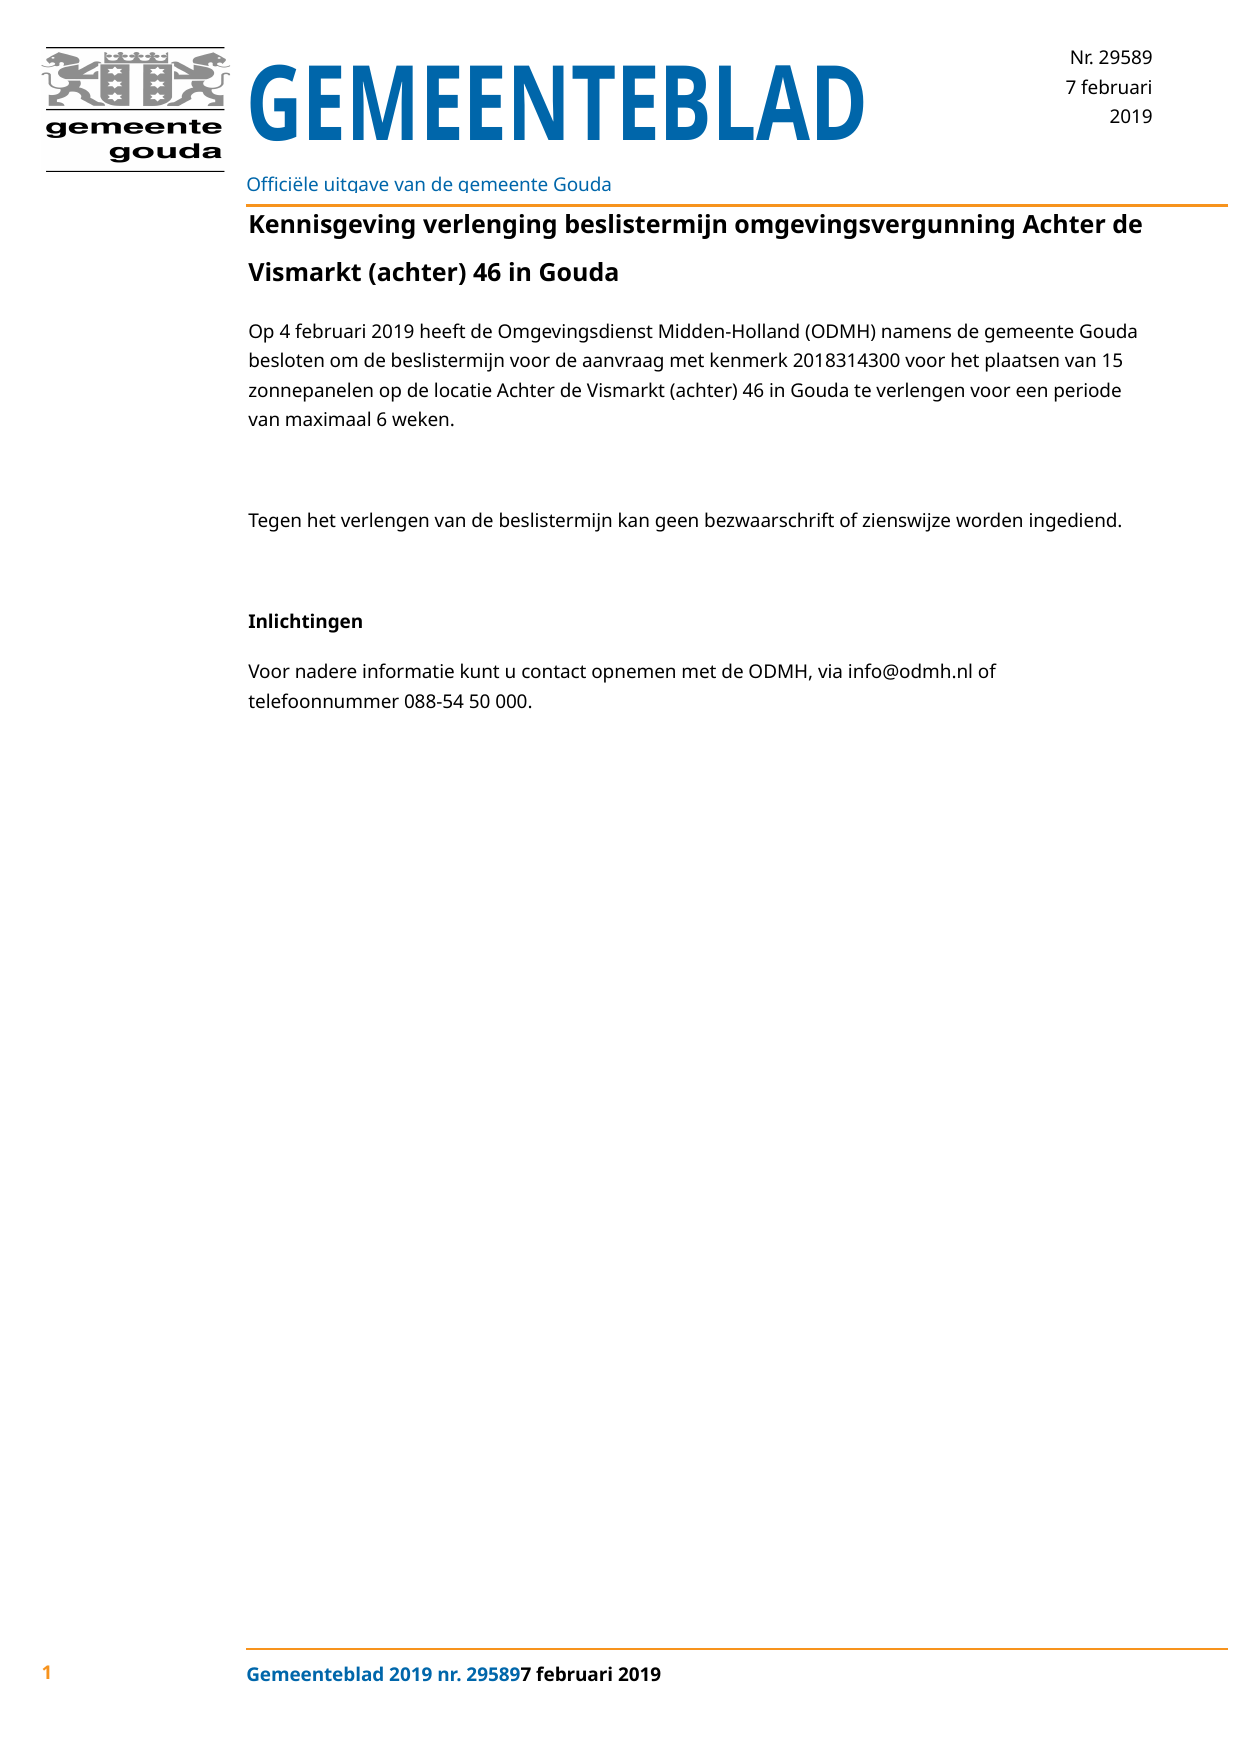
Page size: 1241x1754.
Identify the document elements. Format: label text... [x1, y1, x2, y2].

picture [41, 47, 231, 172]
text Voor nadere informatie kunt u contact opnemen met de ODMH, via info@odmh.nl of telefoonnummer 088-54 50 000. [248, 659, 1152, 714]
text Kennisgeving verlenging beslistermijn omgevingsvergunning Achter de Vismarkt (achter) 46 in Gouda [248, 207, 1152, 288]
text Op 4 februari 2019 heeft de Omgevingsdienst Midden-Holland (ODMH) namens de gemeente Gouda besloten om de beslistermijn voor de aanvraag met kenmerk 2018314300 voor het plaatsen van 15 zonnepanelen op de locatie Achter de Vismarkt (achter) 46 in Gouda te verlengen voor een periode van maximaal 6 weken. [248, 318, 1152, 432]
text Tegen het verlengen van de beslistermijn kan geen bezwaarschrift of zienswijze worden ingediend. [248, 507, 1152, 533]
text Inlichtingen [248, 608, 1152, 634]
